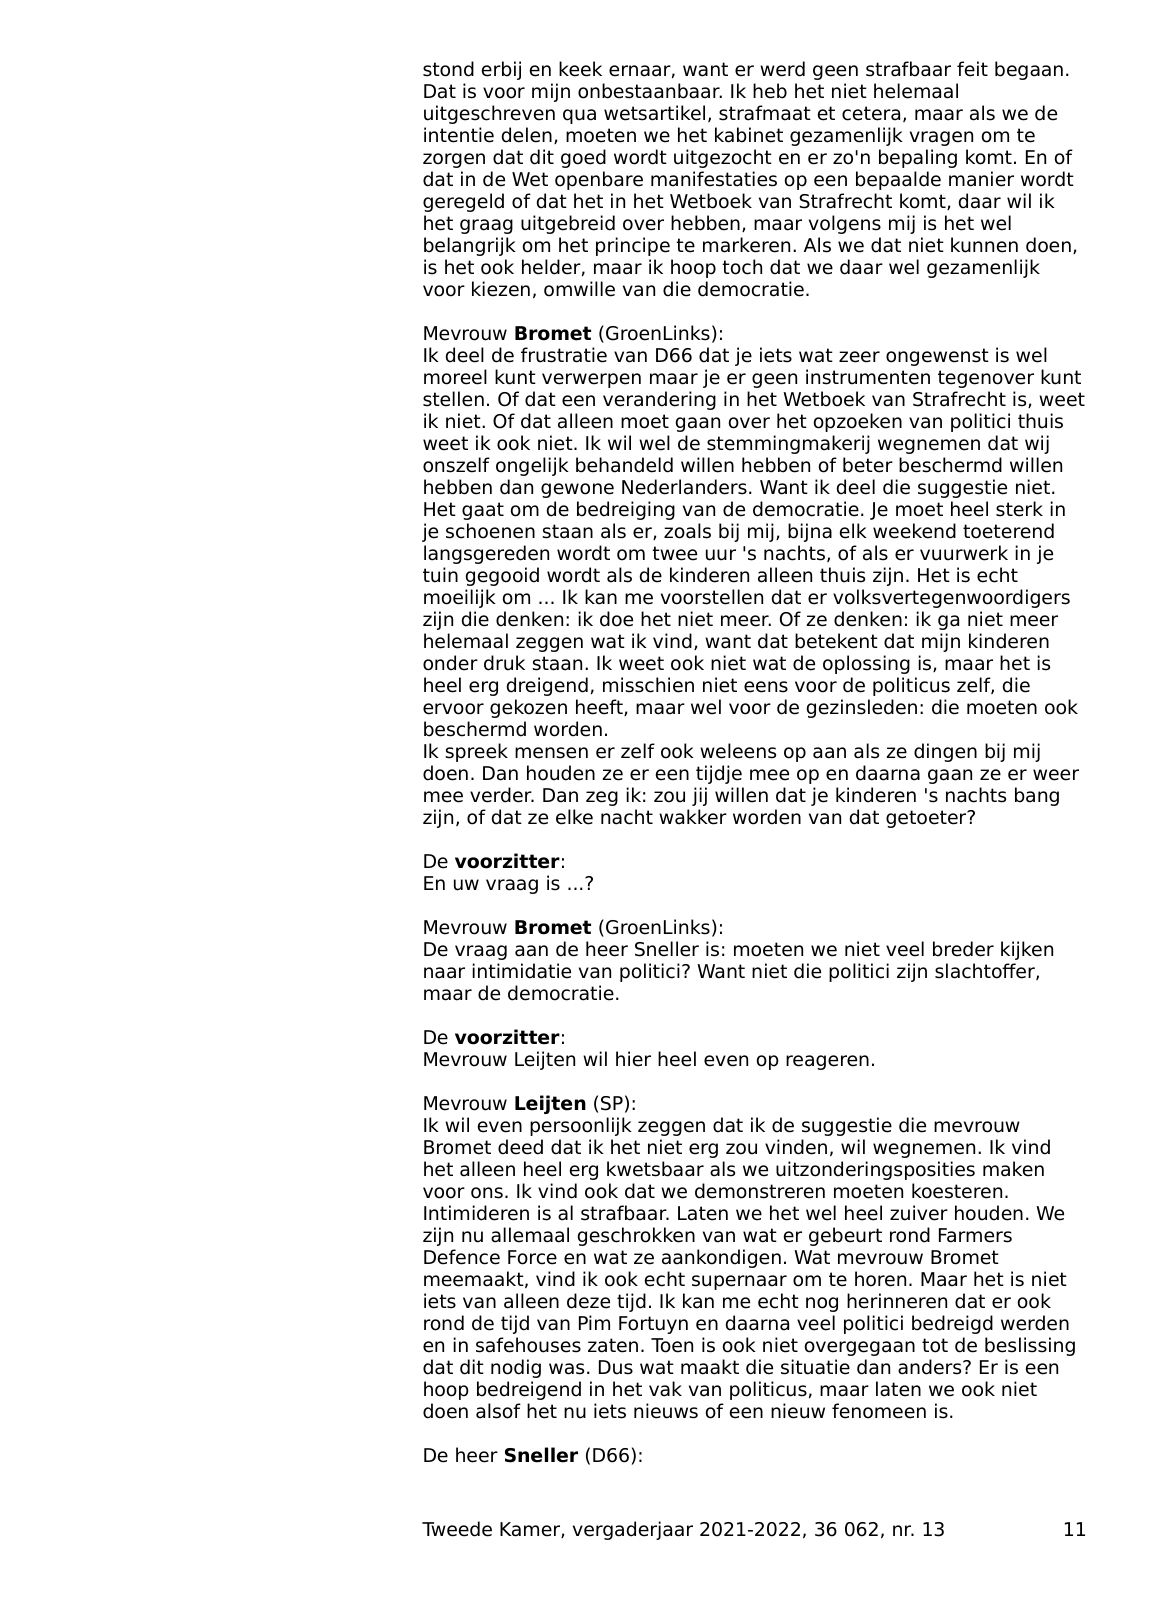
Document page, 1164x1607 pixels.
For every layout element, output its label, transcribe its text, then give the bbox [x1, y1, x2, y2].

text De voorzitter: [422, 851, 1087, 873]
text Mevrouw Leijten wil hier heel even op reageren. [422, 1049, 1087, 1071]
text De vraag aan de heer Sneller is: moeten we niet veel breder kijken naar intimidatie van politici? Want niet die politici zijn slachtoffer, maar de democratie. [422, 939, 1087, 1005]
text stond erbij en keek ernaar, want er werd geen strafbaar feit begaan. Dat is voor mijn onbestaanbaar. Ik heb het niet helemaal uitgeschreven qua wetsartikel, strafmaat et cetera, maar als we de intentie delen, moeten we het kabinet gezamenlijk vragen om te zorgen dat dit goed wordt uitgezocht en er zo'n bepaling komt. En of dat in de Wet openbare manifestaties op een bepaalde manier wordt geregeld of dat het in het Wetboek van Strafrecht komt, daar wil ik het graag uitgebreid over hebben, maar volgens mij is het wel belangrijk om het principe te markeren. Als we dat niet kunnen doen, is het ook helder, maar ik hoop toch dat we daar wel gezamenlijk voor kiezen, omwille van die democratie. [422, 59, 1087, 301]
text En uw vraag is ...? [422, 873, 1087, 895]
text Mevrouw Bromet (GroenLinks): [422, 917, 1087, 939]
text Mevrouw Bromet (GroenLinks): [422, 323, 1087, 345]
text Mevrouw Leijten (SP): [422, 1093, 1087, 1115]
text Ik deel de frustratie van D66 dat je iets wat zeer ongewenst is wel moreel kunt verwerpen maar je er geen instrumenten tegenover kunt stellen. Of dat een verandering in het Wetboek van Strafrecht is, weet ik niet. Of dat alleen moet gaan over het opzoeken van politici thuis weet ik ook niet. Ik wil wel de stemmingmakerij wegnemen dat wij onszelf ongelijk behandeld willen hebben of beter beschermd willen hebben dan gewone Nederlanders. Want ik deel die suggestie niet. Het gaat om de bedreiging van de democratie. Je moet heel sterk in je schoenen staan als er, zoals bij mij, bijna elk weekend toeterend langsgereden wordt om twee uur 's nachts, of als er vuurwerk in je tuin gegooid wordt als de kinderen alleen thuis zijn. Het is echt moeilijk om ... Ik kan me voorstellen dat er volksvertegenwoordigers zijn die denken: ik doe het niet meer. Of ze denken: ik ga niet meer helemaal zeggen wat ik vind, want dat betekent dat mijn kinderen onder druk staan. Ik weet ook niet wat de oplossing is, maar het is heel erg dreigend, misschien niet eens voor de politicus zelf, die ervoor gekozen heeft, maar wel voor de gezinsleden: die moeten ook beschermd worden. [422, 345, 1087, 741]
text Ik wil even persoonlijk zeggen dat ik de suggestie die mevrouw Bromet deed dat ik het niet erg zou vinden, wil wegnemen. Ik vind het alleen heel erg kwetsbaar als we uitzonderingsposities maken voor ons. Ik vind ook dat we demonstreren moeten koesteren. Intimideren is al strafbaar. Laten we het wel heel zuiver houden. We zijn nu allemaal geschrokken van wat er gebeurt rond Farmers Defence Force en wat ze aankondigen. Wat mevrouw Bromet meemaakt, vind ik ook echt supernaar om te horen. Maar het is niet iets van alleen deze tijd. Ik kan me echt nog herinneren dat er ook rond de tijd van Pim Fortuyn en daarna veel politici bedreigd werden en in safehouses zaten. Toen is ook niet overgegaan tot de beslissing dat dit nodig was. Dus wat maakt die situatie dan anders? Er is een hoop bedreigend in het vak van politicus, maar laten we ook niet doen alsof het nu iets nieuws of een nieuw fenomeen is. [422, 1115, 1087, 1423]
text De heer Sneller (D66): [422, 1445, 1087, 1467]
text Ik spreek mensen er zelf ook weleens op aan als ze dingen bij mij doen. Dan houden ze er een tijdje mee op en daarna gaan ze er weer mee verder. Dan zeg ik: zou jij willen dat je kinderen 's nachts bang zijn, of dat ze elke nacht wakker worden van dat getoeter? [422, 741, 1087, 828]
text De voorzitter: [422, 1027, 1087, 1049]
